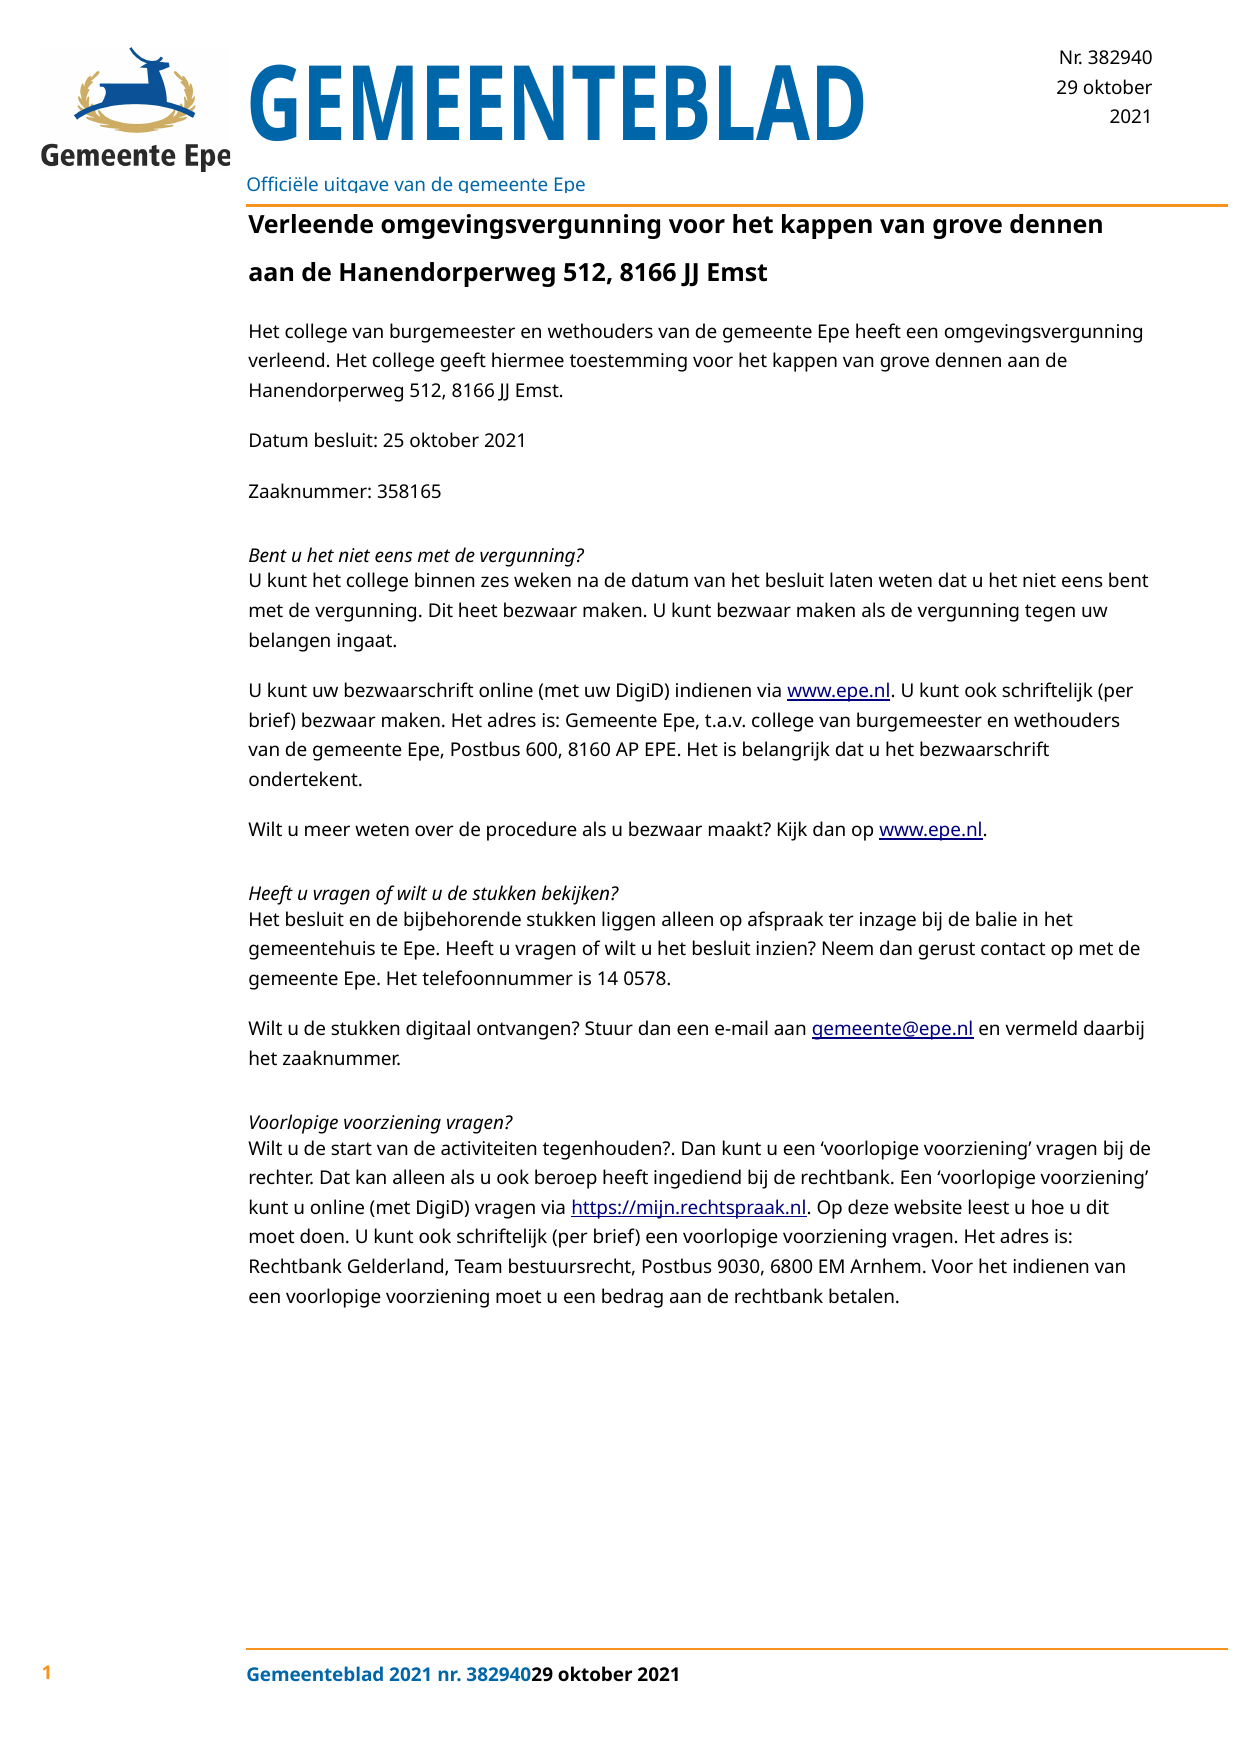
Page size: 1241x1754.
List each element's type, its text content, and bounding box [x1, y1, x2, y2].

text Verleende omgevingsvergunning voor het kappen van grove dennen aan de Hanendorperweg 512, 8166 JJ Emst [248, 207, 1152, 288]
text Wilt u meer weten over de procedure als u bezwaar maakt? Kijk dan op www.epe.nl. [248, 816, 1152, 842]
text U kunt uw bezwaarschrift online (met uw DigiD) indienen via www.epe.nl. U kunt ook schriftelijk (per brief) bezwaar maken. Het adres is: Gemeente Epe, t.a.v. college van burgemeester en wethouders van de gemeente Epe, Postbus 600, 8160 AP EPE. Het is belangrijk dat u het bezwaarschrift ondertekent. [248, 677, 1152, 792]
text Het besluit en de bijbehorende stukken liggen alleen op afspraak ter inzage bij de balie in het gemeentehuis te Epe. Heeft u vragen of wilt u het besluit inzien? Neem dan gerust contact op met de gemeente Epe. Het telefoonnummer is 14 0578. [248, 906, 1152, 991]
text Wilt u de stukken digitaal ontvangen? Stuur dan een e-mail aan gemeente@epe.nl en vermeld daarbij het zaaknummer. [248, 1016, 1152, 1071]
text Zaaknummer: 358165 [248, 478, 1152, 504]
text Wilt u de start van de activiteiten tegenhouden?. Dan kunt u een ‘voorlopige voorziening’ vragen bij de rechter. Dat kan alleen als u ook beroep heeft ingediend bij de rechtbank. Een ‘voorlopige voorziening’ kunt u online (met DigiD) vragen via https://mijn.rechtspraak.nl. Op deze website leest u hoe u dit moet doen. U kunt ook schriftelijk (per brief) een voorlopige voorziening vragen. Het adres is: Rechtbank Gelderland, Team bestuursrecht, Postbus 9030, 6800 EM Arnhem. Voor het indienen van een voorlopige voorziening moet u een bedrag aan de rechtbank betalen. [248, 1135, 1152, 1308]
text Heeft u vragen of wilt u de stukken bekijken? [248, 880, 1152, 906]
text Het college van burgemeester en wethouders van de gemeente Epe heeft een omgevingsvergunning verleend. Het college geeft hiermee toestemming voor het kappen van grove dennen aan de Hanendorperweg 512, 8166 JJ Emst. [248, 318, 1152, 403]
text Bent u het niet eens met de vergunning? [248, 542, 1152, 568]
text Datum besluit: 25 oktober 2021 [248, 427, 1152, 453]
picture [41, 47, 231, 172]
text U kunt het college binnen zes weken na de datum van het besluit laten weten dat u het niet eens bent met de vergunning. Dit heet bezwaar maken. U kunt bezwaar maken als de vergunning tegen uw belangen ingaat. [248, 568, 1152, 652]
text Voorlopige voorziening vragen? [248, 1109, 1152, 1135]
